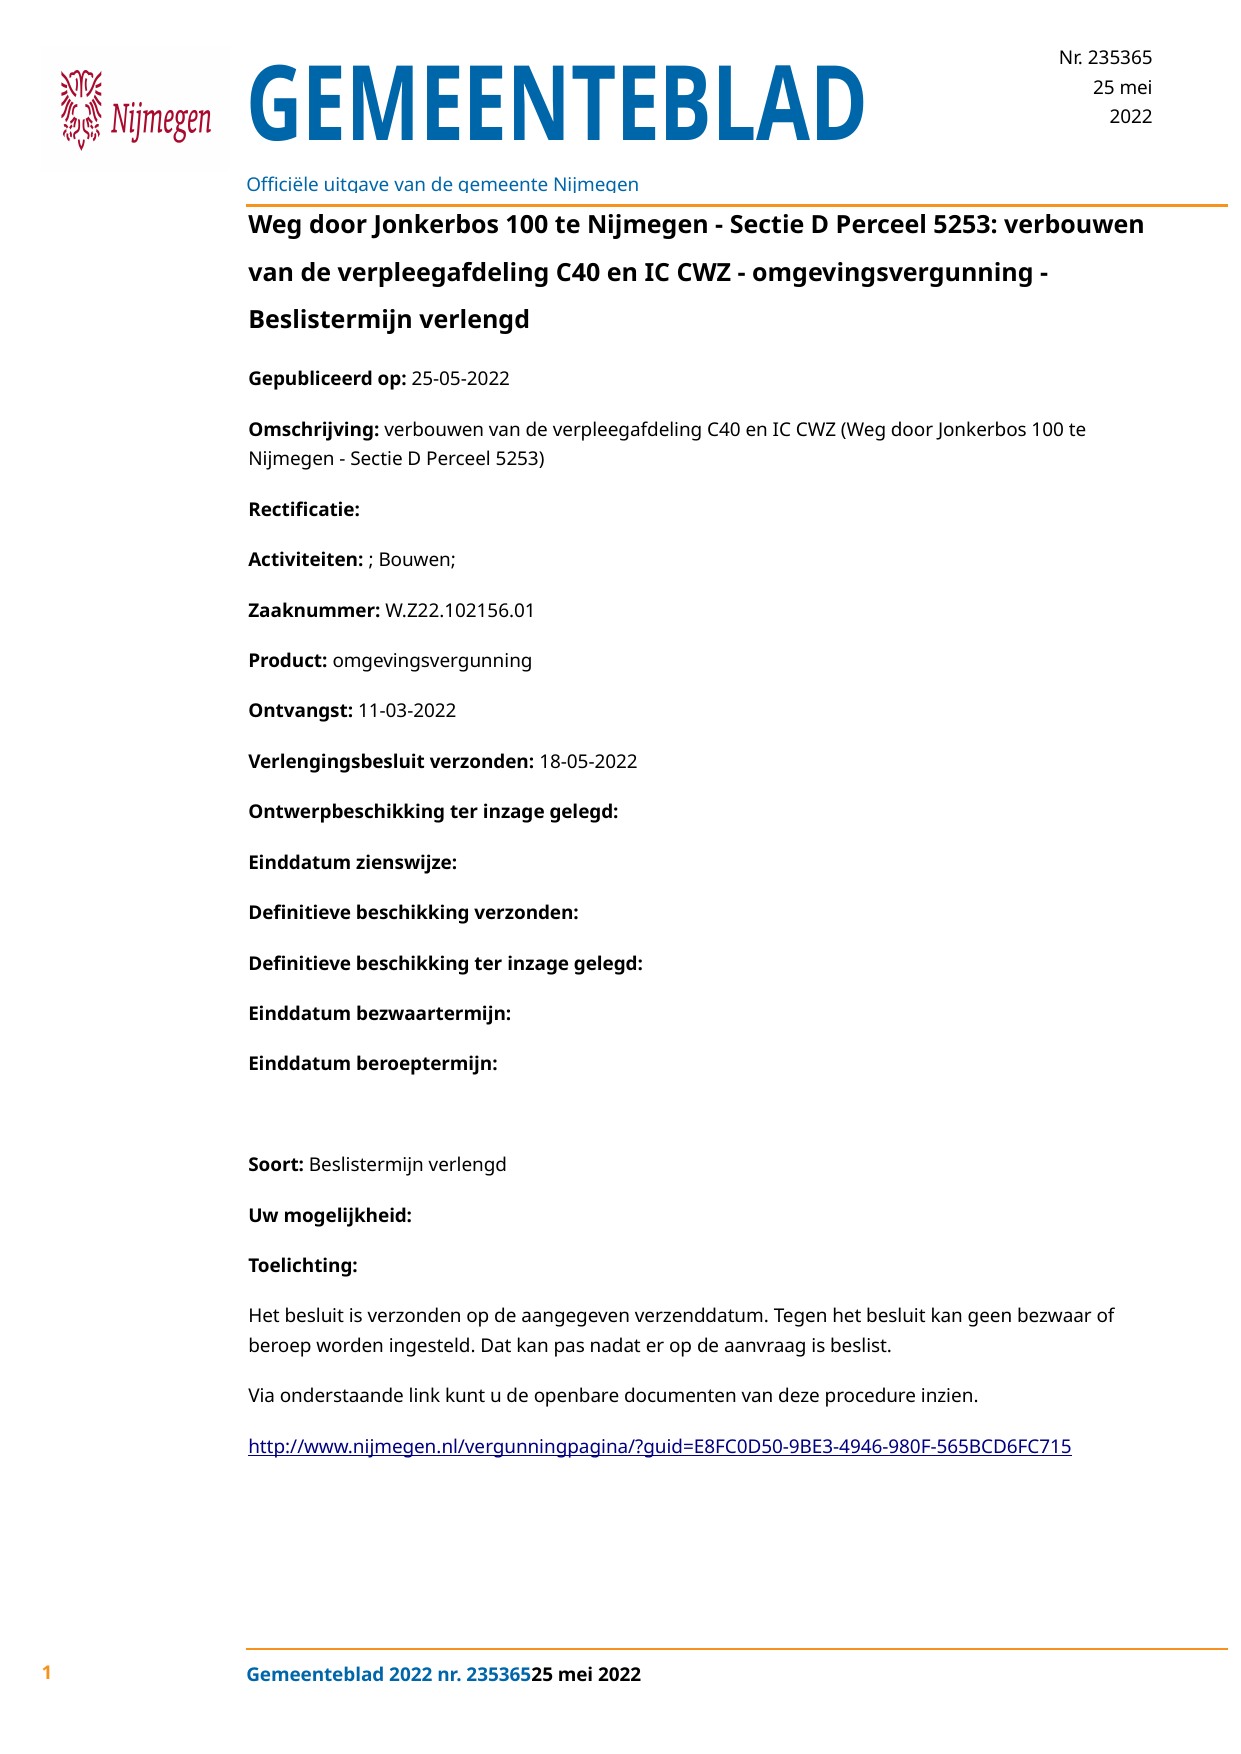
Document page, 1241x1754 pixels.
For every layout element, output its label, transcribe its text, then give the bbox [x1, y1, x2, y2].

text Toelichting: [248, 1252, 1152, 1278]
text Via onderstaande link kunt u de openbare documenten van deze procedure inzien. [248, 1383, 1152, 1408]
text Omschrijving: verbouwen van de verpleegafdeling C40 en IC CWZ (Weg door Jonkerbos 100 te Nijmegen - Sectie D Perceel 5253) [248, 416, 1152, 471]
text Product: omgevingsvergunning [248, 647, 1152, 673]
text Gepubliceerd op: 25-05-2022 [248, 366, 1152, 391]
picture [41, 47, 231, 172]
text Soort: Beslistermijn verlengd [248, 1151, 1152, 1177]
text Uw mogelijkheid: [248, 1202, 1152, 1227]
text Activiteiten: ; Bouwen; [248, 546, 1152, 572]
text Rectificatie: [248, 496, 1152, 522]
text Weg door Jonkerbos 100 te Nijmegen - Sectie D Perceel 5253: verbouwen van de verpleegafdeling C40 en IC CWZ - omgevingsvergunning - Beslistermijn verlengd [248, 207, 1152, 336]
text Zaaknummer: W.Z22.102156.01 [248, 597, 1152, 622]
text Einddatum zienswijze: [248, 849, 1152, 874]
text Verlengingsbesluit verzonden: 18-05-2022 [248, 748, 1152, 774]
text Definitieve beschikking verzonden: [248, 899, 1152, 925]
text http://www.nijmegen.nl/vergunningpagina/?guid=E8FC0D50-9BE3-4946-980F-565BCD6FC715 [248, 1433, 1152, 1459]
text Einddatum beroeptermijn: [248, 1051, 1152, 1076]
text Einddatum bezwaartermijn: [248, 1000, 1152, 1026]
text Definitieve beschikking ter inzage gelegd: [248, 950, 1152, 975]
text Het besluit is verzonden op de aangegeven verzenddatum. Tegen het besluit kan geen bezwaar of beroep worden ingesteld. Dat kan pas nadat er op de aanvraag is beslist. [248, 1303, 1152, 1358]
text Ontvangst: 11-03-2022 [248, 698, 1152, 723]
text Ontwerpbeschikking ter inzage gelegd: [248, 798, 1152, 824]
